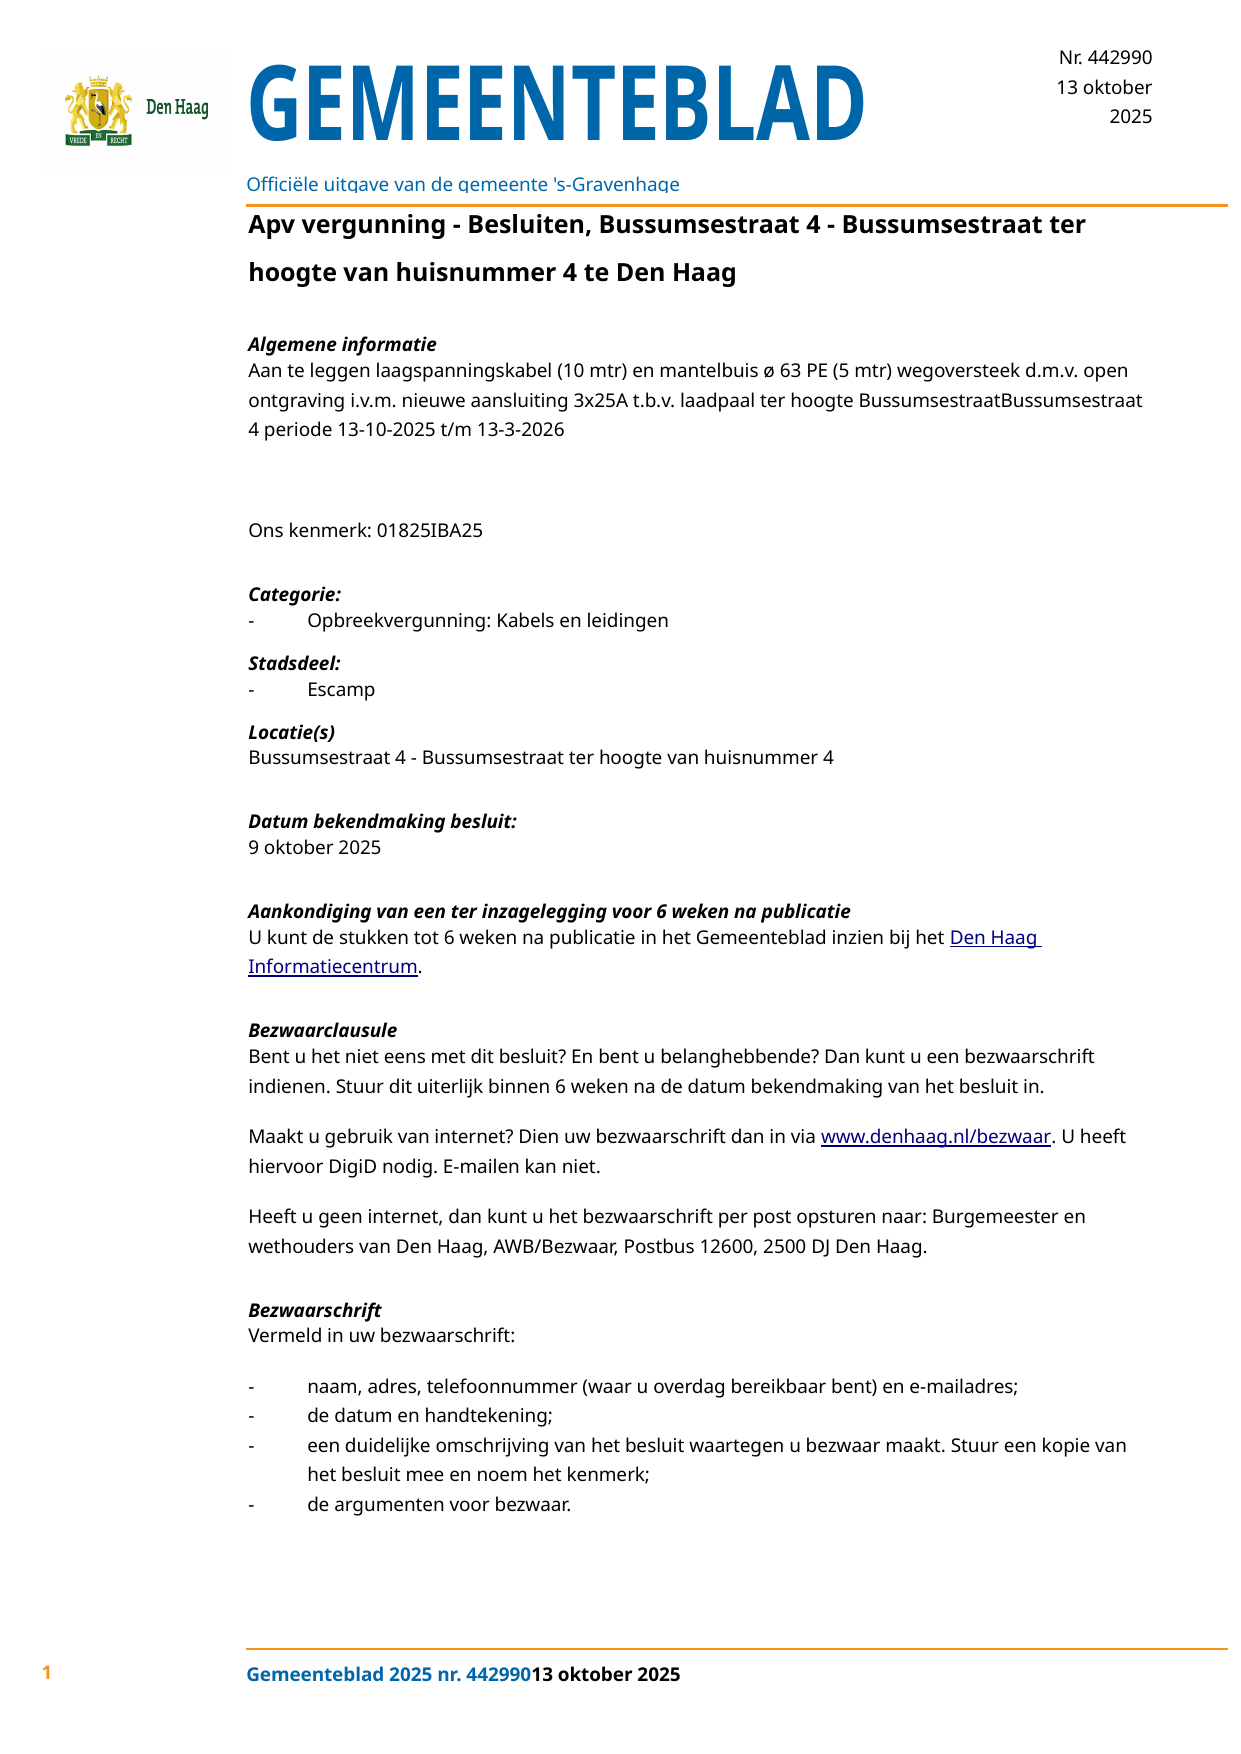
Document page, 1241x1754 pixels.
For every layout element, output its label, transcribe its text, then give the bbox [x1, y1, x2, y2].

text Locatie(s) [248, 719, 1152, 744]
list Escamp [248, 676, 1152, 701]
text Apv vergunning - Besluiten, Bussumsestraat 4 - Bussumsestraat ter hoogte van huisnummer 4 te Den Haag [248, 207, 1152, 288]
list een duidelijke omschrijving van het besluit waartegen u bezwaar maakt. Stuur een kopie van het besluit mee en noem het kenmerk; [248, 1432, 1152, 1487]
text Bezwaarschrift [248, 1297, 1152, 1322]
list de datum en handtekening; [248, 1402, 1152, 1428]
text Heeft u geen internet, dan kunt u het bezwaarschrift per post opsturen naar: Burgemeester en wethouders van Den Haag, AWB/Bezwaar, Postbus 12600, 2500 DJ Den Haag. [248, 1203, 1152, 1258]
text Maakt u gebruik van internet? Dien uw bezwaarschrift dan in via www.denhaag.nl/bezwaar. U heeft hiervoor DigiD nodig. E-mailen kan niet. [248, 1123, 1152, 1178]
text Bent u het niet eens met dit besluit? En bent u belanghebbende? Dan kunt u een bezwaarschrift indienen. Stuur dit uiterlijk binnen 6 weken na de datum bekendmaking van het besluit in. [248, 1043, 1152, 1098]
text Datum bekendmaking besluit: [248, 808, 1152, 834]
text Bezwaarclausule [248, 1017, 1152, 1043]
text Bussumsestraat 4 - Bussumsestraat ter hoogte van huisnummer 4 [248, 744, 1152, 770]
text Categorie: [248, 581, 1152, 607]
text Aankondiging van een ter inzagelegging voor 6 weken na publicatie [248, 898, 1152, 924]
text Aan te leggen laagspanningskabel (10 mtr) en mantelbuis ø 63 PE (5 mtr) wegoversteek d.m.v. open ontgraving i.v.m. nieuwe aansluiting 3x25A t.b.v. laadpaal ter hoogte BussumsestraatBussumsestraat 4 periode 13-10-2025 t/m 13-3-2026 [248, 357, 1152, 442]
text Stadsdeel: [248, 650, 1152, 676]
list de argumenten voor bezwaar. [248, 1491, 1152, 1517]
text 9 oktober 2025 [248, 834, 1152, 860]
list naam, adres, telefoonnummer (waar u overdag bereikbaar bent) en e-mailadres; [248, 1373, 1152, 1399]
text Vermeld in uw bezwaarschrift: [248, 1322, 1152, 1348]
text Ons kenmerk: 01825IBA25 [248, 517, 1152, 543]
picture [41, 47, 231, 172]
text U kunt de stukken tot 6 weken na publicatie in het Gemeenteblad inzien bij het Den Haag Informatiecentrum. [248, 924, 1152, 979]
text Algemene informatie [248, 331, 1152, 357]
list Opbreekvergunning: Kabels en leidingen [248, 607, 1152, 633]
